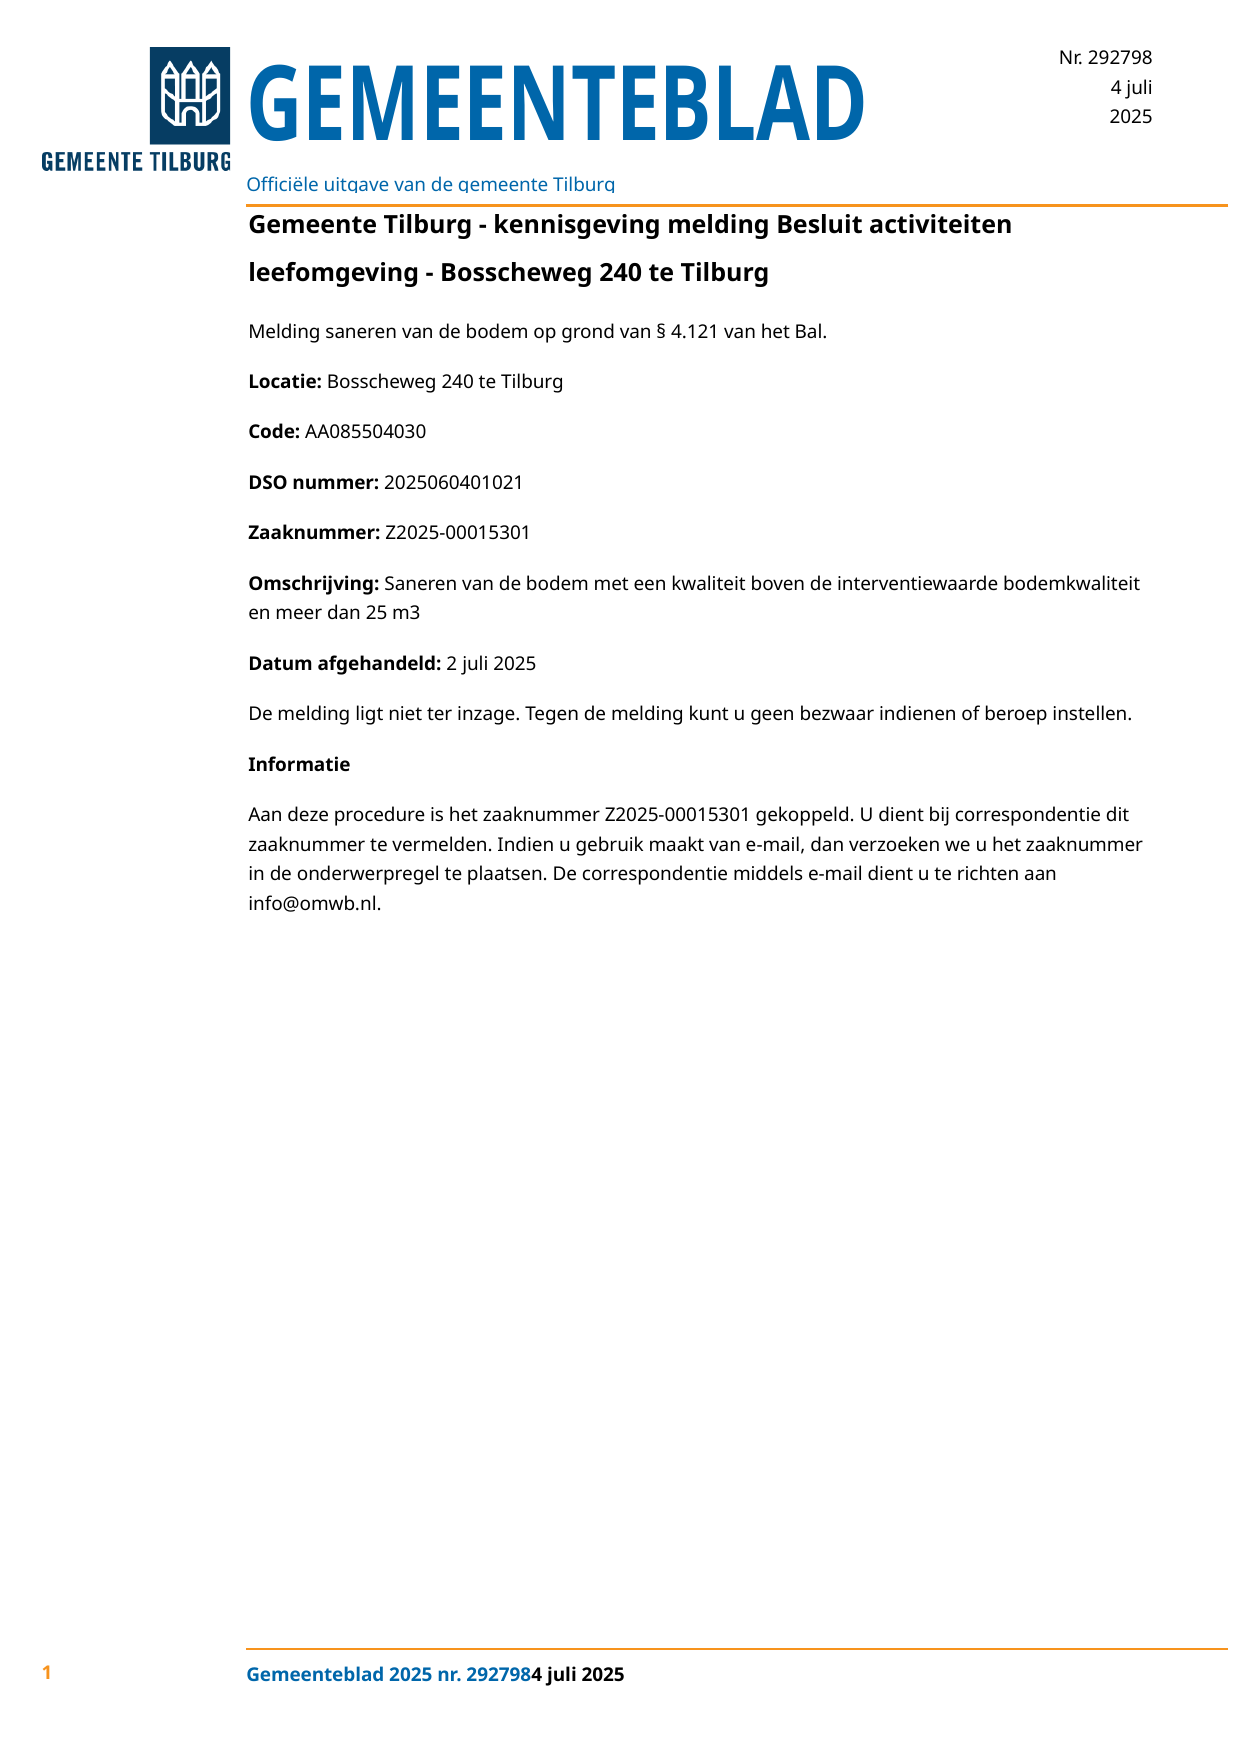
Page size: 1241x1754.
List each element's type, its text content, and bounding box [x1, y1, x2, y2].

picture [41, 47, 231, 172]
text Aan deze procedure is het zaaknummer Z2025-00015301 gekoppeld. U dient bij correspondentie dit zaaknummer te vermelden. Indien u gebruik maakt van e-mail, dan verzoeken we u het zaaknummer in de onderwerpregel te plaatsen. De correspondentie middels e-mail dient u te richten aan info@omwb.nl. [248, 801, 1152, 916]
text Code: AA085504030 [248, 419, 1152, 444]
text Omschrijving: Saneren van de bodem met een kwaliteit boven de interventiewaarde bodemkwaliteit en meer dan 25 m3 [248, 570, 1152, 625]
text Locatie: Bosscheweg 240 te Tilburg [248, 368, 1152, 394]
text DSO nummer: 2025060401021 [248, 469, 1152, 495]
text De melding ligt niet ter inzage. Tegen de melding kunt u geen bezwaar indienen of beroep instellen. [248, 700, 1152, 726]
text Datum afgehandeld: 2 juli 2025 [248, 650, 1152, 676]
text Informatie [248, 751, 1152, 777]
text Gemeente Tilburg - kennisgeving melding Besluit activiteiten leefomgeving - Bosscheweg 240 te Tilburg [248, 207, 1152, 288]
text Zaaknummer: Z2025-00015301 [248, 519, 1152, 545]
text Melding saneren van de bodem op grond van § 4.121 van het Bal. [248, 318, 1152, 344]
